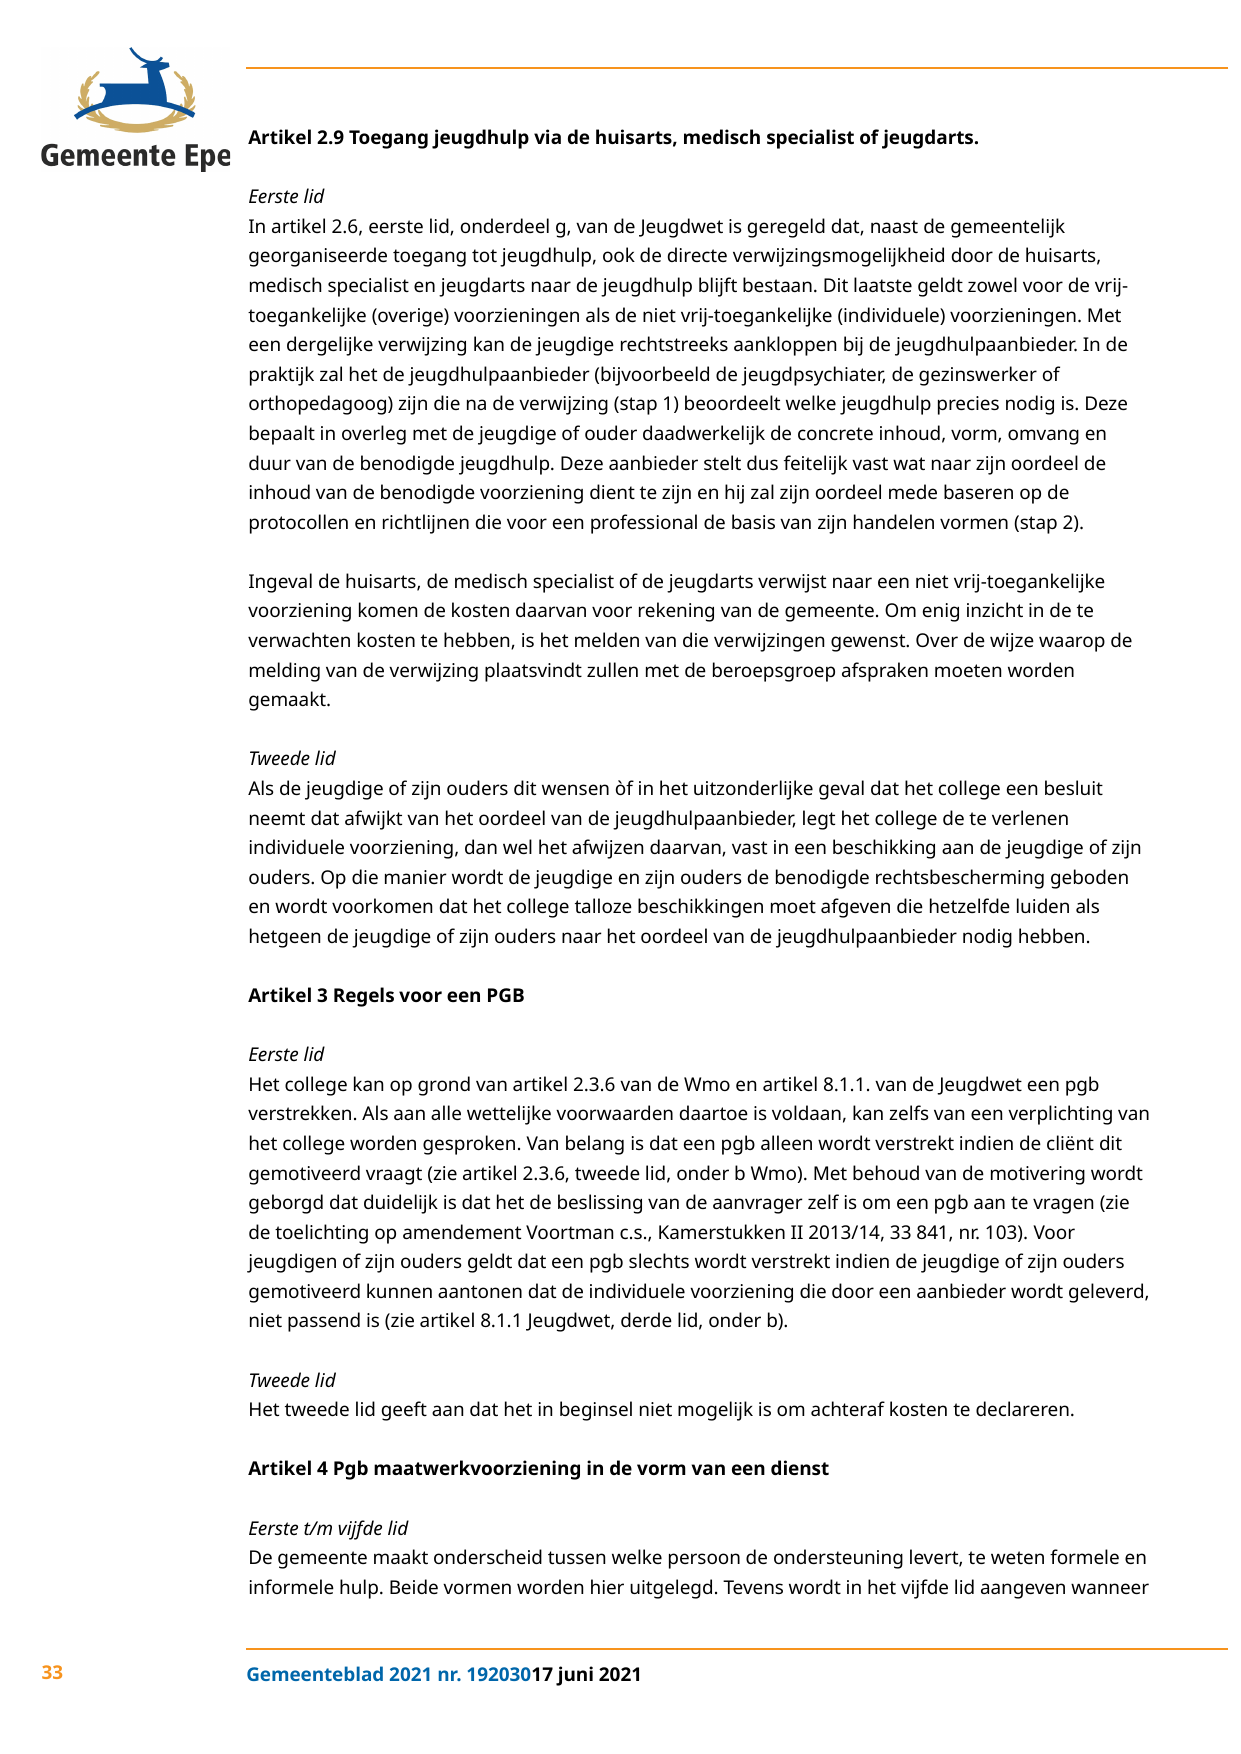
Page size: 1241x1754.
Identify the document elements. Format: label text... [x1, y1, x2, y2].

text Ingeval de huisarts, de medisch specialist of de jeugdarts verwijst naar een niet vrij-toegankelijke voorziening komen de kosten daarvan voor rekening van de gemeente. Om enig inzicht in de te verwachten kosten te hebben, is het melden van die verwijzingen gewenst. Over de wijze waarop de melding van de verwijzing plaatsvindt zullen met de beroepsgroep afspraken moeten worden gemaakt. [248, 568, 1152, 712]
text Artikel 3 Regels voor een PGB [248, 982, 1152, 1008]
text In artikel 2.6, eerste lid, onderdeel g, van de Jeugdwet is geregeld dat, naast de gemeentelijk georganiseerde toegang tot jeugdhulp, ook de directe verwijzingsmogelijkheid door de huisarts, medisch specialist en jeugdarts naar de jeugdhulp blijft bestaan. Dit laatste geldt zowel voor de vrij-toegankelijke (overige) voorzieningen als de niet vrij-toegankelijke (individuele) voorzieningen. Met een dergelijke verwijzing kan de jeugdige rechtstreeks aankloppen bij de jeugdhulpaanbieder. In de praktijk zal het de jeugdhulpaanbieder (bijvoorbeeld de jeugdpsychiater, de gezinswerker of orthopedagoog) zijn die na de verwijzing (stap 1) beoordeelt welke jeugdhulp precies nodig is. Deze bepaalt in overleg met de jeugdige of ouder daadwerkelijk de concrete inhoud, vorm, omvang en duur van de benodigde jeugdhulp. Deze aanbieder stelt dus feitelijk vast wat naar zijn oordeel de inhoud van de benodigde voorziening dient te zijn en hij zal zijn oordeel mede baseren op de protocollen en richtlijnen die voor een professional de basis van zijn handelen vormen (stap 2). [248, 213, 1152, 535]
text Als de jeugdige of zijn ouders dit wensen òf in het uitzonderlijke geval dat het college een besluit neemt dat afwijkt van het oordeel van de jeugdhulpaanbieder, legt het college de te verlenen individuele voorziening, dan wel het afwijzen daarvan, vast in een beschikking aan de jeugdige of zijn ouders. Op die manier wordt de jeugdige en zijn ouders de benodigde rechtsbescherming geboden en wordt voorkomen dat het college talloze beschikkingen moet afgeven die hetzelfde luiden als hetgeen de jeugdige of zijn ouders naar het oordeel van de jeugdhulpaanbieder nodig hebben. [248, 775, 1152, 949]
text Eerste lid [248, 183, 1152, 209]
text Eerste t/m vijfde lid [248, 1515, 1152, 1541]
text Eerste lid [248, 1041, 1152, 1067]
text Artikel 2.9 Toegang jeugdhulp via de huisarts, medisch specialist of jeugdarts. [248, 124, 1152, 150]
text Artikel 4 Pgb maatwerkvoorziening in de vorm van een dienst [248, 1456, 1152, 1481]
text Tweede lid [248, 746, 1152, 771]
text Het tweede lid geeft aan dat het in beginsel niet mogelijk is om achteraf kosten te declareren. [248, 1396, 1152, 1422]
picture [41, 47, 231, 172]
text De gemeente maakt onderscheid tussen welke persoon de ondersteuning levert, te weten formele en informele hulp. Beide vormen worden hier uitgelegd. Tevens wordt in het vijfde lid aangeven wanneer [248, 1544, 1152, 1600]
text Het college kan op grond van artikel 2.3.6 van de Wmo en artikel 8.1.1. van de Jeugdwet een pgb verstrekken. Als aan alle wettelijke voorwaarden daartoe is voldaan, kan zelfs van een verplichting van het college worden gesproken. Van belang is dat een pgb alleen wordt verstrekt indien de cliënt dit gemotiveerd vraagt (zie artikel 2.3.6, tweede lid, onder b Wmo). Met behoud van de motivering wordt geborgd dat duidelijk is dat het de beslissing van de aanvrager zelf is om een pgb aan te vragen (zie de toelichting op amendement Voortman c.s., Kamerstukken II 2013/14, 33 841, nr. 103). Voor jeugdigen of zijn ouders geldt dat een pgb slechts wordt verstrekt indien de jeugdige of zijn ouders gemotiveerd kunnen aantonen dat de individuele voorziening die door een aanbieder wordt geleverd, niet passend is (zie artikel 8.1.1 Jeugdwet, derde lid, onder b). [248, 1071, 1152, 1333]
text Tweede lid [248, 1367, 1152, 1393]
